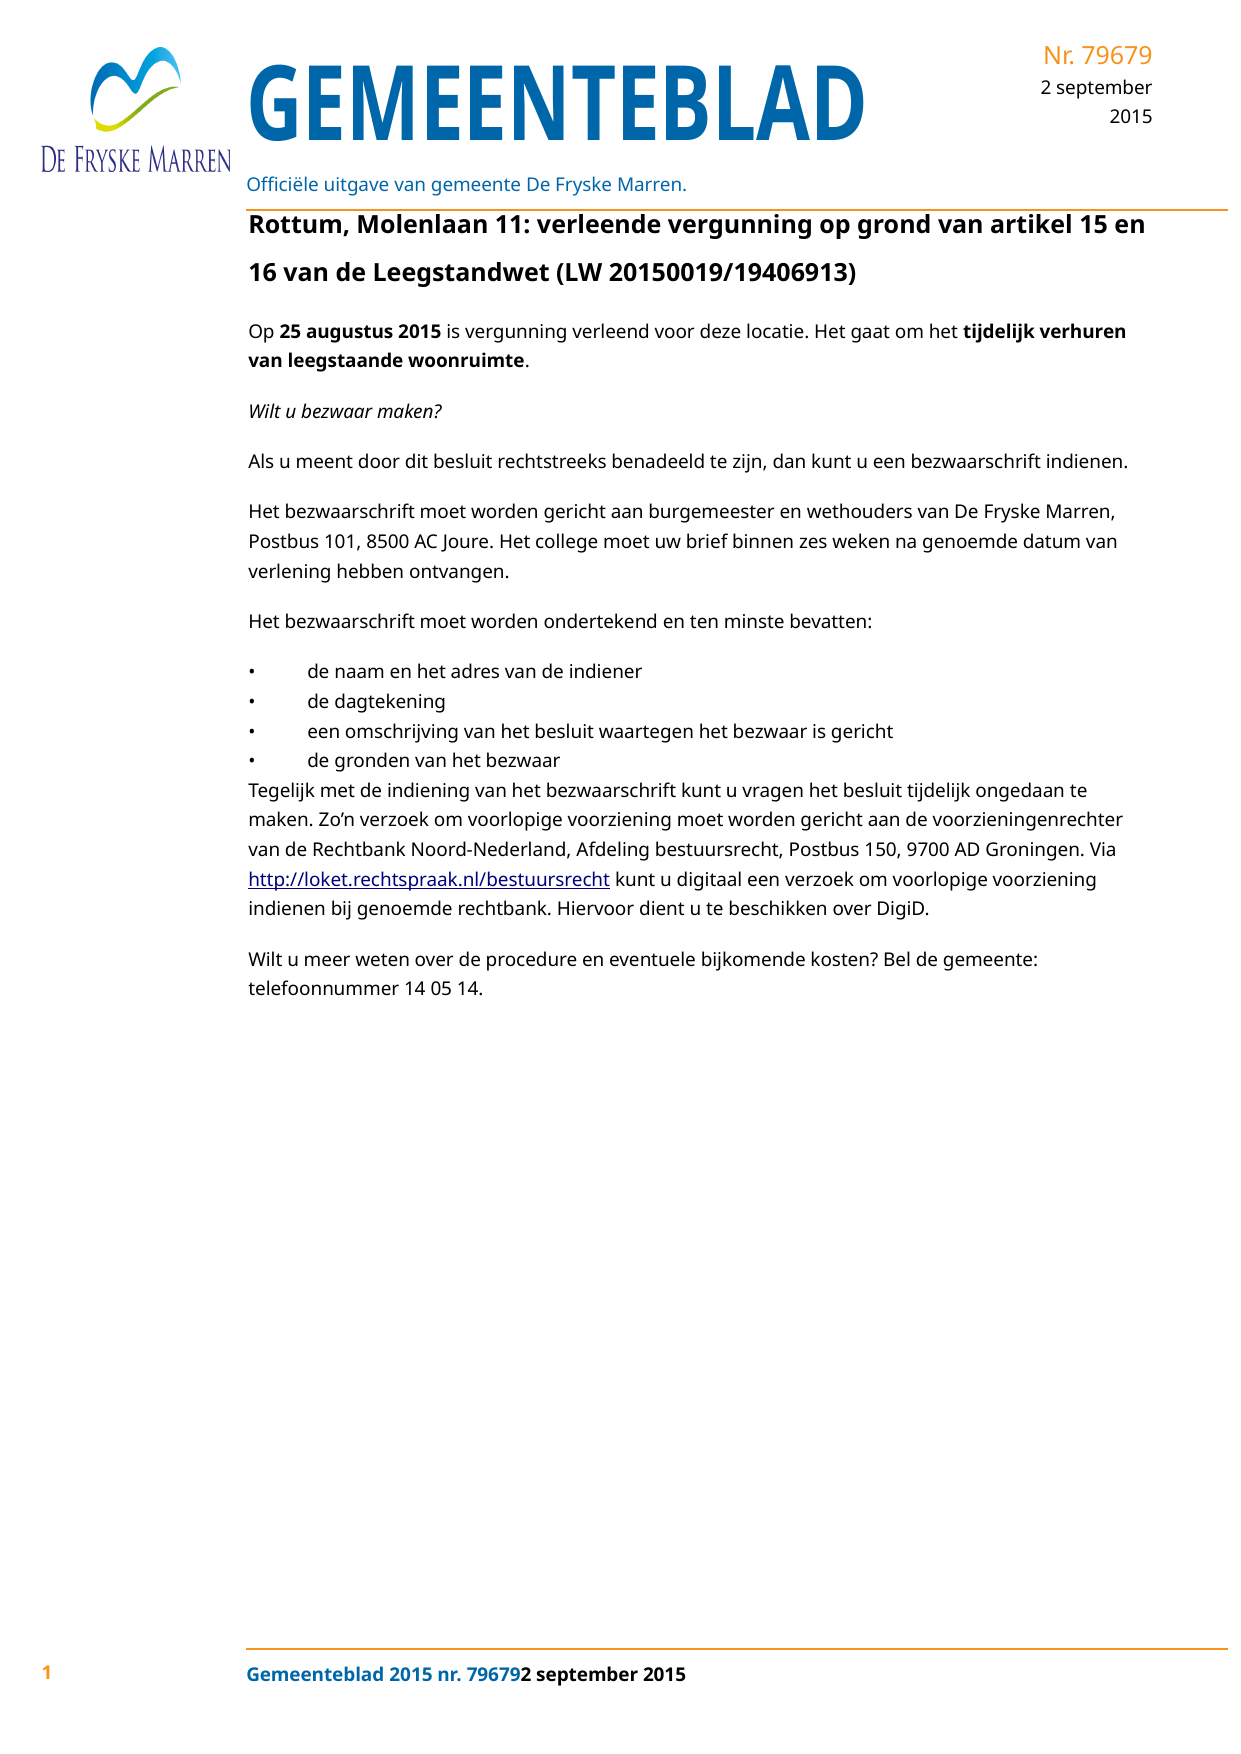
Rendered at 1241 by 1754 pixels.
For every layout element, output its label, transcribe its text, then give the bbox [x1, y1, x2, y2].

text Het bezwaarschrift moet worden gericht aan burgemeester en wethouders van De Fryske Marren, Postbus 101, 8500 AC Joure. Het college moet uw brief binnen zes weken na genoemde datum van verlening hebben ontvangen. [248, 499, 1152, 584]
list de gronden van het bezwaar [248, 747, 1152, 773]
text Het bezwaarschrift moet worden ondertekend en ten minste bevatten: [248, 608, 1152, 634]
text Op 25 augustus 2015 is vergunning verleend voor deze locatie. Het gaat om het tijdelijk verhuren van leegstaande woonruimte. [248, 318, 1152, 373]
list een omschrijving van het besluit waartegen het bezwaar is gericht [248, 718, 1152, 744]
text Wilt u bezwaar maken? [248, 398, 1152, 424]
text Tegelijk met de indiening van het bezwaarschrift kunt u vragen het besluit tijdelijk ongedaan te maken. Zo’n verzoek om voorlopige voorziening moet worden gericht aan de voorzieningenrechter van de Rechtbank Noord-Nederland, Afdeling bestuursrecht, Postbus 150, 9700 AD Groningen. Via http://loket.rechtspraak.nl/bestuursrecht kunt u digitaal een verzoek om voorlopige voorziening indienen bij genoemde rechtbank. Hiervoor dient u te beschikken over DigiD. [248, 777, 1152, 921]
text Rottum, Molenlaan 11: verleende vergunning op grond van artikel 15 en 16 van de Leegstandwet (LW 20150019/19406913) [248, 211, 1152, 288]
list de naam en het adres van de indiener [248, 659, 1152, 684]
text Als u meent door dit besluit rechtstreeks benadeeld te zijn, dan kunt u een bezwaarschrift indienen. [248, 448, 1152, 474]
list de dagtekening [248, 688, 1152, 714]
picture [41, 47, 231, 172]
text Wilt u meer weten over de procedure en eventuele bijkomende kosten? Bel de gemeente: telefoonnummer 14 05 14. [248, 946, 1152, 1001]
